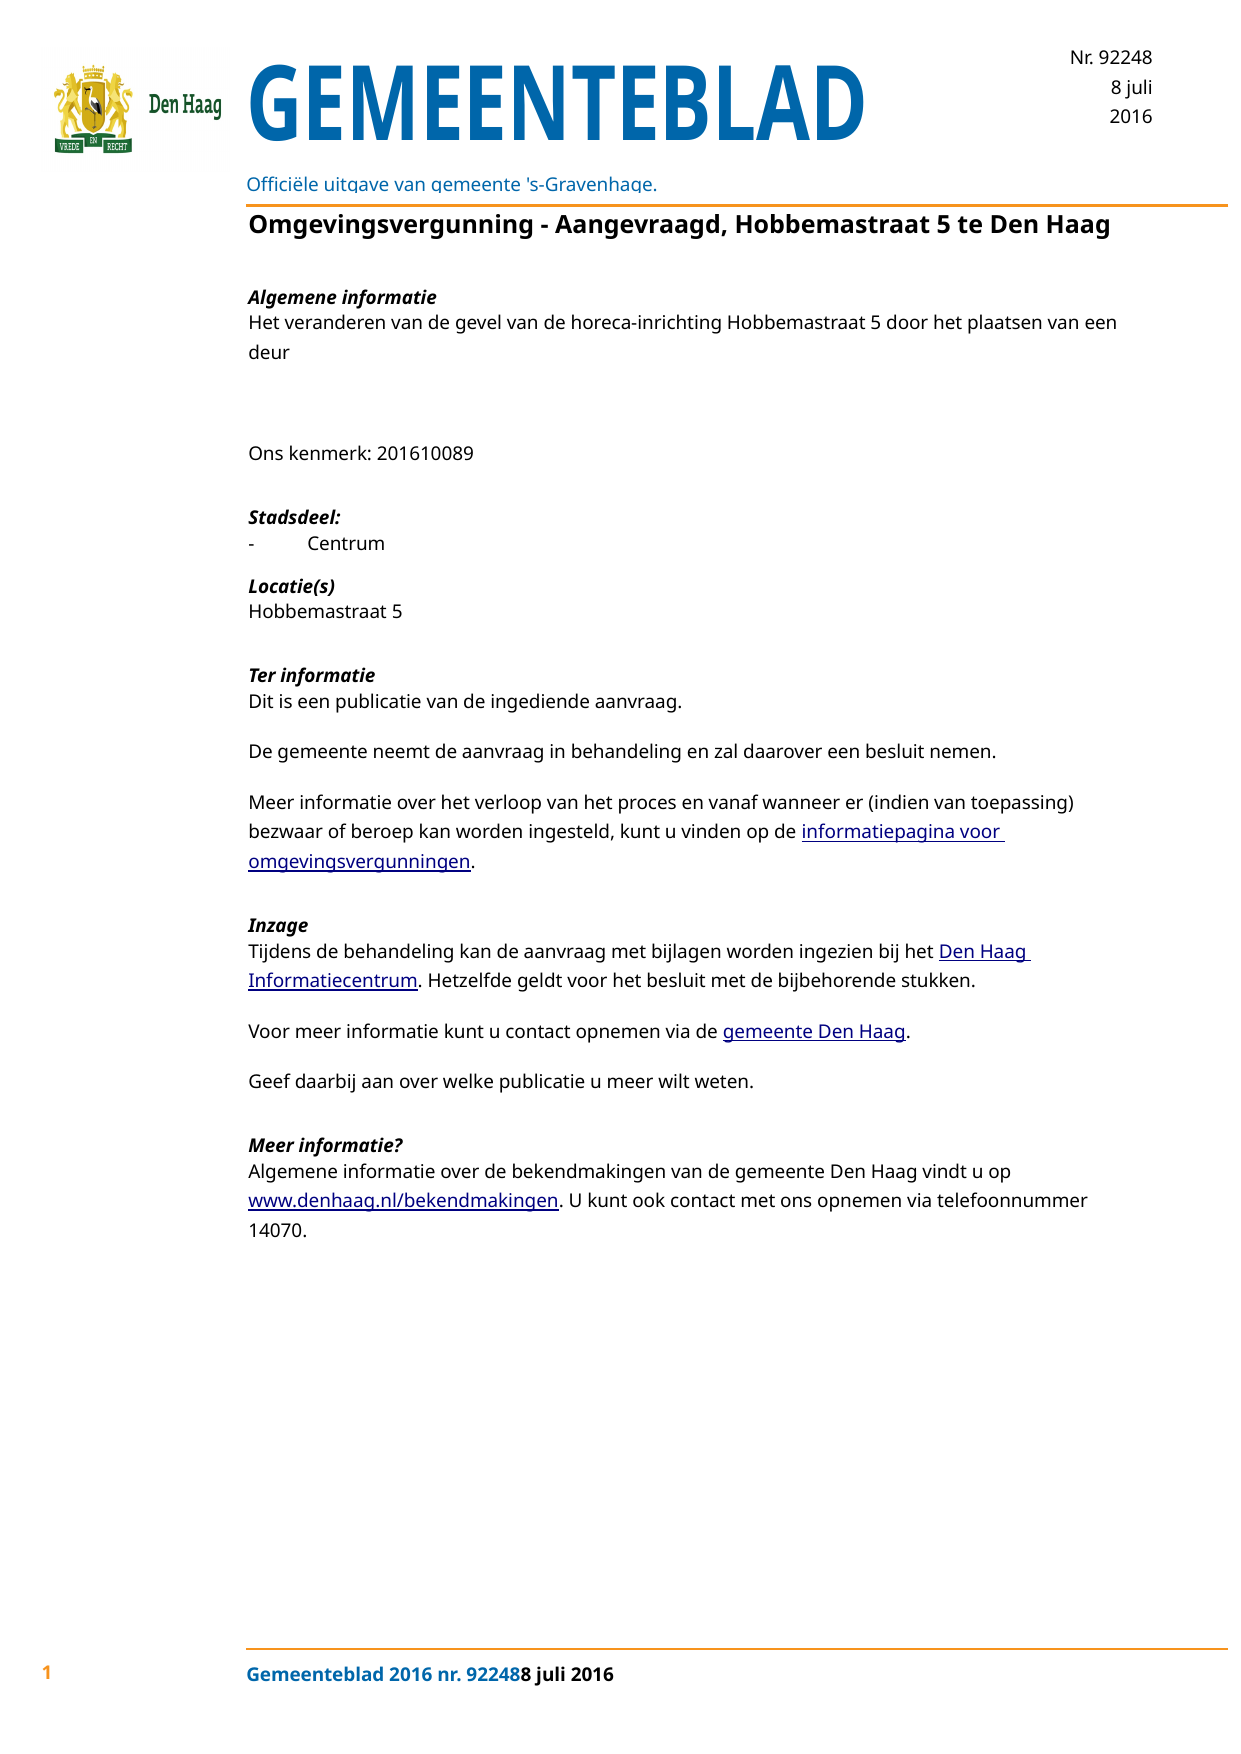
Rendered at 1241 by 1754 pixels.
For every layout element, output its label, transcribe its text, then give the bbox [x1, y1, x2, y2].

text Stadsdeel: [248, 504, 1152, 530]
list Centrum [248, 530, 1152, 555]
text Meer informatie? [248, 1132, 1152, 1158]
text Tijdens de behandeling kan de aanvraag met bijlagen worden ingezien bij het Den Haag Informatiecentrum. Hetzelfde geldt voor het besluit met de bijbehorende stukken. [248, 938, 1152, 993]
text Meer informatie over het verloop van het proces en vanaf wanneer er (indien van toepassing) bezwaar of beroep kan worden ingesteld, kunt u vinden op de informatiepagina voor omgevingsvergunningen. [248, 789, 1152, 874]
text Ons kenmerk: 201610089 [248, 440, 1152, 466]
text Inzage [248, 912, 1152, 938]
text Geef daarbij aan over welke publicatie u meer wilt weten. [248, 1068, 1152, 1094]
text Dit is een publicatie van de ingediende aanvraag. [248, 688, 1152, 714]
text Omgevingsvergunning - Aangevraagd, Hobbemastraat 5 te Den Haag [248, 207, 1152, 241]
text Hobbemastraat 5 [248, 598, 1152, 624]
text Algemene informatie over de bekendmakingen van de gemeente Den Haag vindt u op www.denhaag.nl/bekendmakingen. U kunt ook contact met ons opnemen via telefoonnummer 14070. [248, 1158, 1152, 1243]
text Ter informatie [248, 662, 1152, 688]
text Voor meer informatie kunt u contact opnemen via de gemeente Den Haag. [248, 1018, 1152, 1044]
text Het veranderen van de gevel van de horeca-inrichting Hobbemastraat 5 door het plaatsen van een deur [248, 309, 1152, 365]
text Algemene informatie [248, 284, 1152, 309]
text De gemeente neemt de aanvraag in behandeling en zal daarover een besluit nemen. [248, 739, 1152, 764]
picture [41, 47, 231, 172]
text Locatie(s) [248, 573, 1152, 598]
